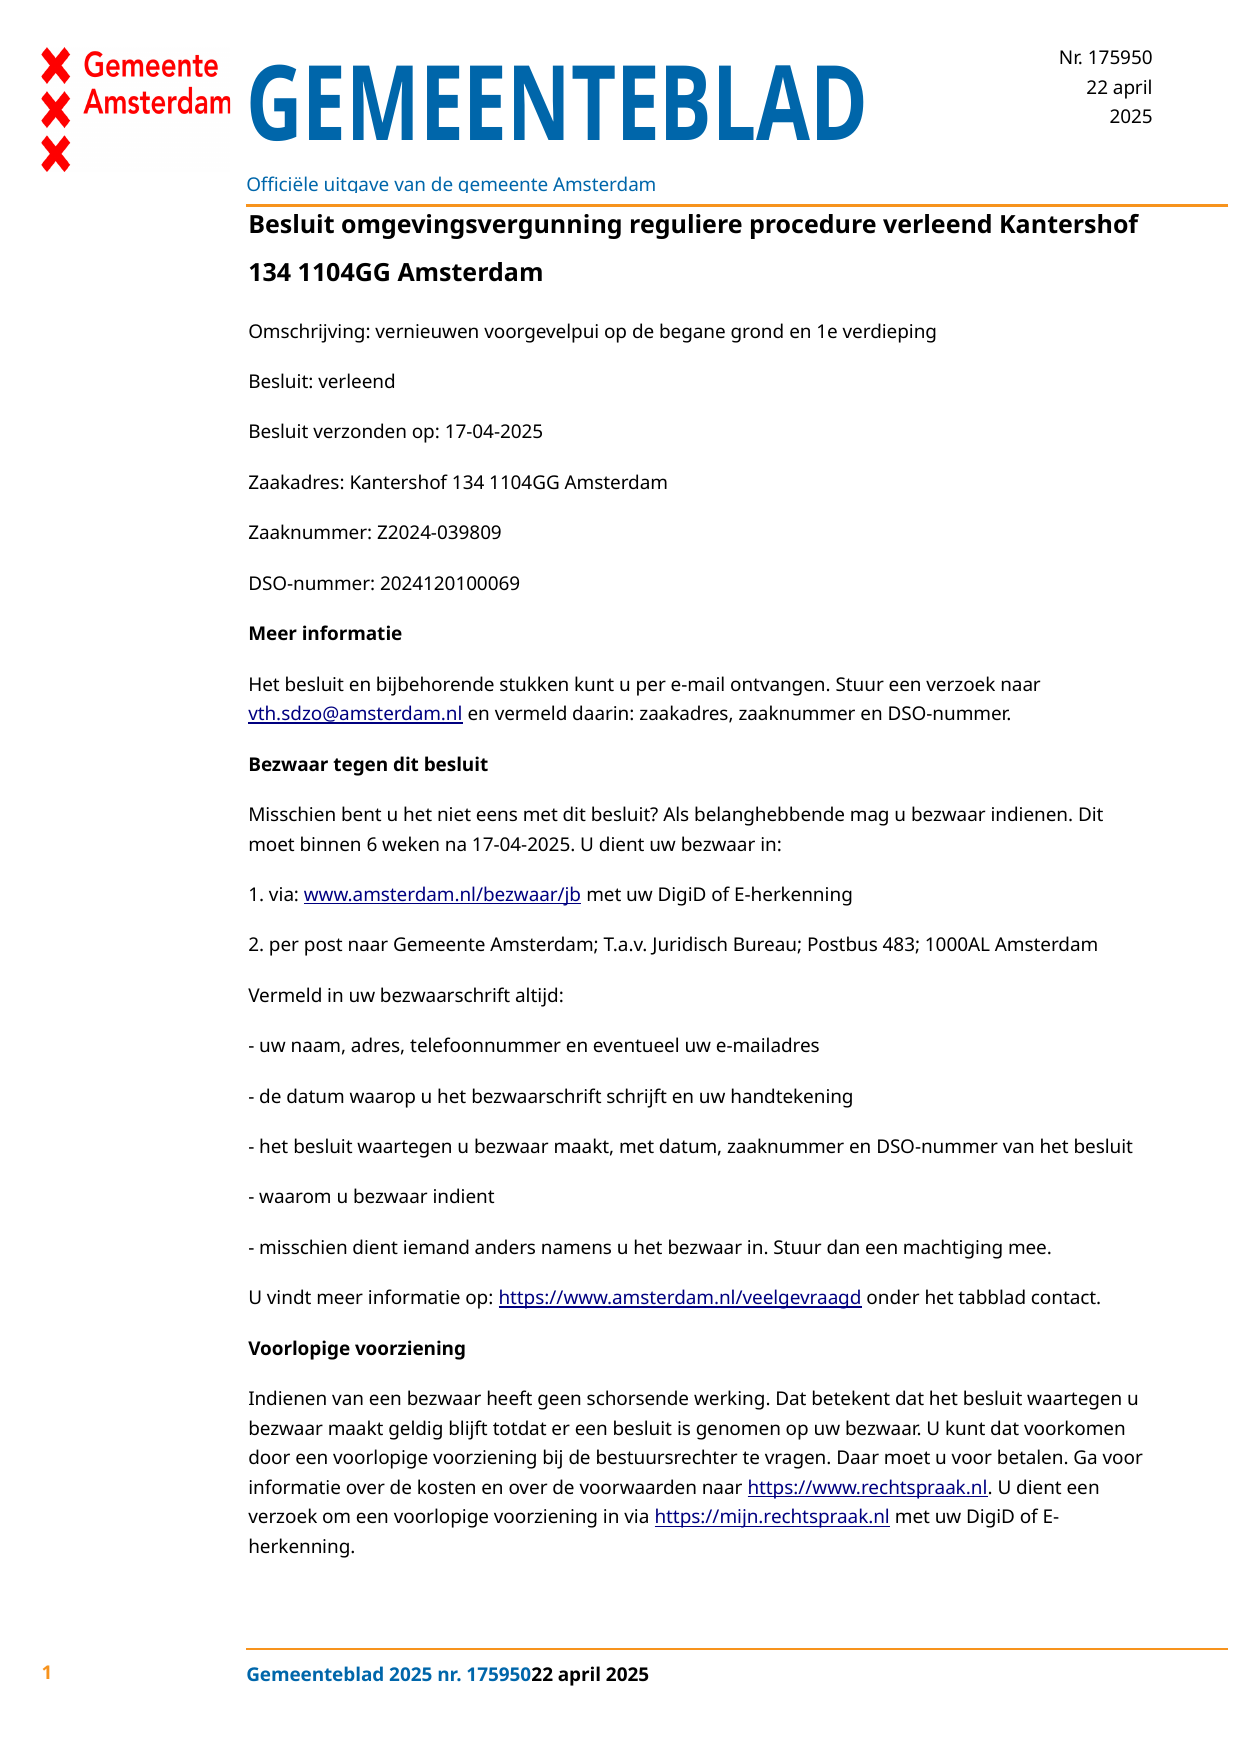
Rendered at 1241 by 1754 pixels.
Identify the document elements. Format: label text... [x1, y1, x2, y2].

text 2. per post naar Gemeente Amsterdam; T.a.v. Juridisch Bureau; Postbus 483; 1000AL Amsterdam [248, 932, 1152, 957]
text Besluit: verleend [248, 368, 1152, 394]
text Meer informatie [248, 620, 1152, 646]
picture [41, 47, 231, 172]
text Het besluit en bijbehorende stukken kunt u per e-mail ontvangen. Stuur een verzoek naar vth.sdzo@amsterdam.nl en vermeld daarin: zaakadres, zaaknummer en DSO-nummer. [248, 671, 1152, 726]
text Misschien bent u het niet eens met dit besluit? Als belanghebbende mag u bezwaar indienen. Dit moet binnen 6 weken na 17-04-2025. U dient uw bezwaar in: [248, 801, 1152, 857]
text Vermeld in uw bezwaarschrift altijd: [248, 982, 1152, 1008]
text Zaaknummer: Z2024-039809 [248, 519, 1152, 545]
text U vindt meer informatie op: https://www.amsterdam.nl/veelgevraagd onder het tabblad contact. [248, 1284, 1152, 1310]
text Besluit omgevingsvergunning reguliere procedure verleend Kantershof 134 1104GG Amsterdam [248, 207, 1152, 288]
text - misschien dient iemand anders namens u het bezwaar in. Stuur dan een machtiging mee. [248, 1234, 1152, 1260]
text Voorlopige voorziening [248, 1335, 1152, 1361]
text - het besluit waartegen u bezwaar maakt, met datum, zaaknummer en DSO-nummer van het besluit [248, 1133, 1152, 1159]
text - uw naam, adres, telefoonnummer en eventueel uw e-mailadres [248, 1032, 1152, 1058]
text Zaakadres: Kantershof 134 1104GG Amsterdam [248, 469, 1152, 495]
text 1. via: www.amsterdam.nl/bezwaar/jb met uw DigiD of E-herkenning [248, 881, 1152, 907]
text DSO-nummer: 2024120100069 [248, 570, 1152, 596]
text Indienen van een bezwaar heeft geen schorsende werking. Dat betekent dat het besluit waartegen u bezwaar maakt geldig blijft totdat er een besluit is genomen op uw bezwaar. U kunt dat voorkomen door een voorlopige voorziening bij de bestuursrechter te vragen. Daar moet u voor betalen. Ga voor informatie over de kosten en over de voorwaarden naar https://www.rechtspraak.nl. U dient een verzoek om een voorlopige voorziening in via https://mijn.rechtspraak.nl met uw DigiD of E-herkenning. [248, 1385, 1152, 1559]
text Omschrijving: vernieuwen voorgevelpui op de begane grond en 1e verdieping [248, 318, 1152, 344]
text - de datum waarop u het bezwaarschrift schrijft en uw handtekening [248, 1083, 1152, 1109]
text Besluit verzonden op: 17-04-2025 [248, 419, 1152, 444]
text Bezwaar tegen dit besluit [248, 751, 1152, 777]
text - waarom u bezwaar indient [248, 1184, 1152, 1209]
